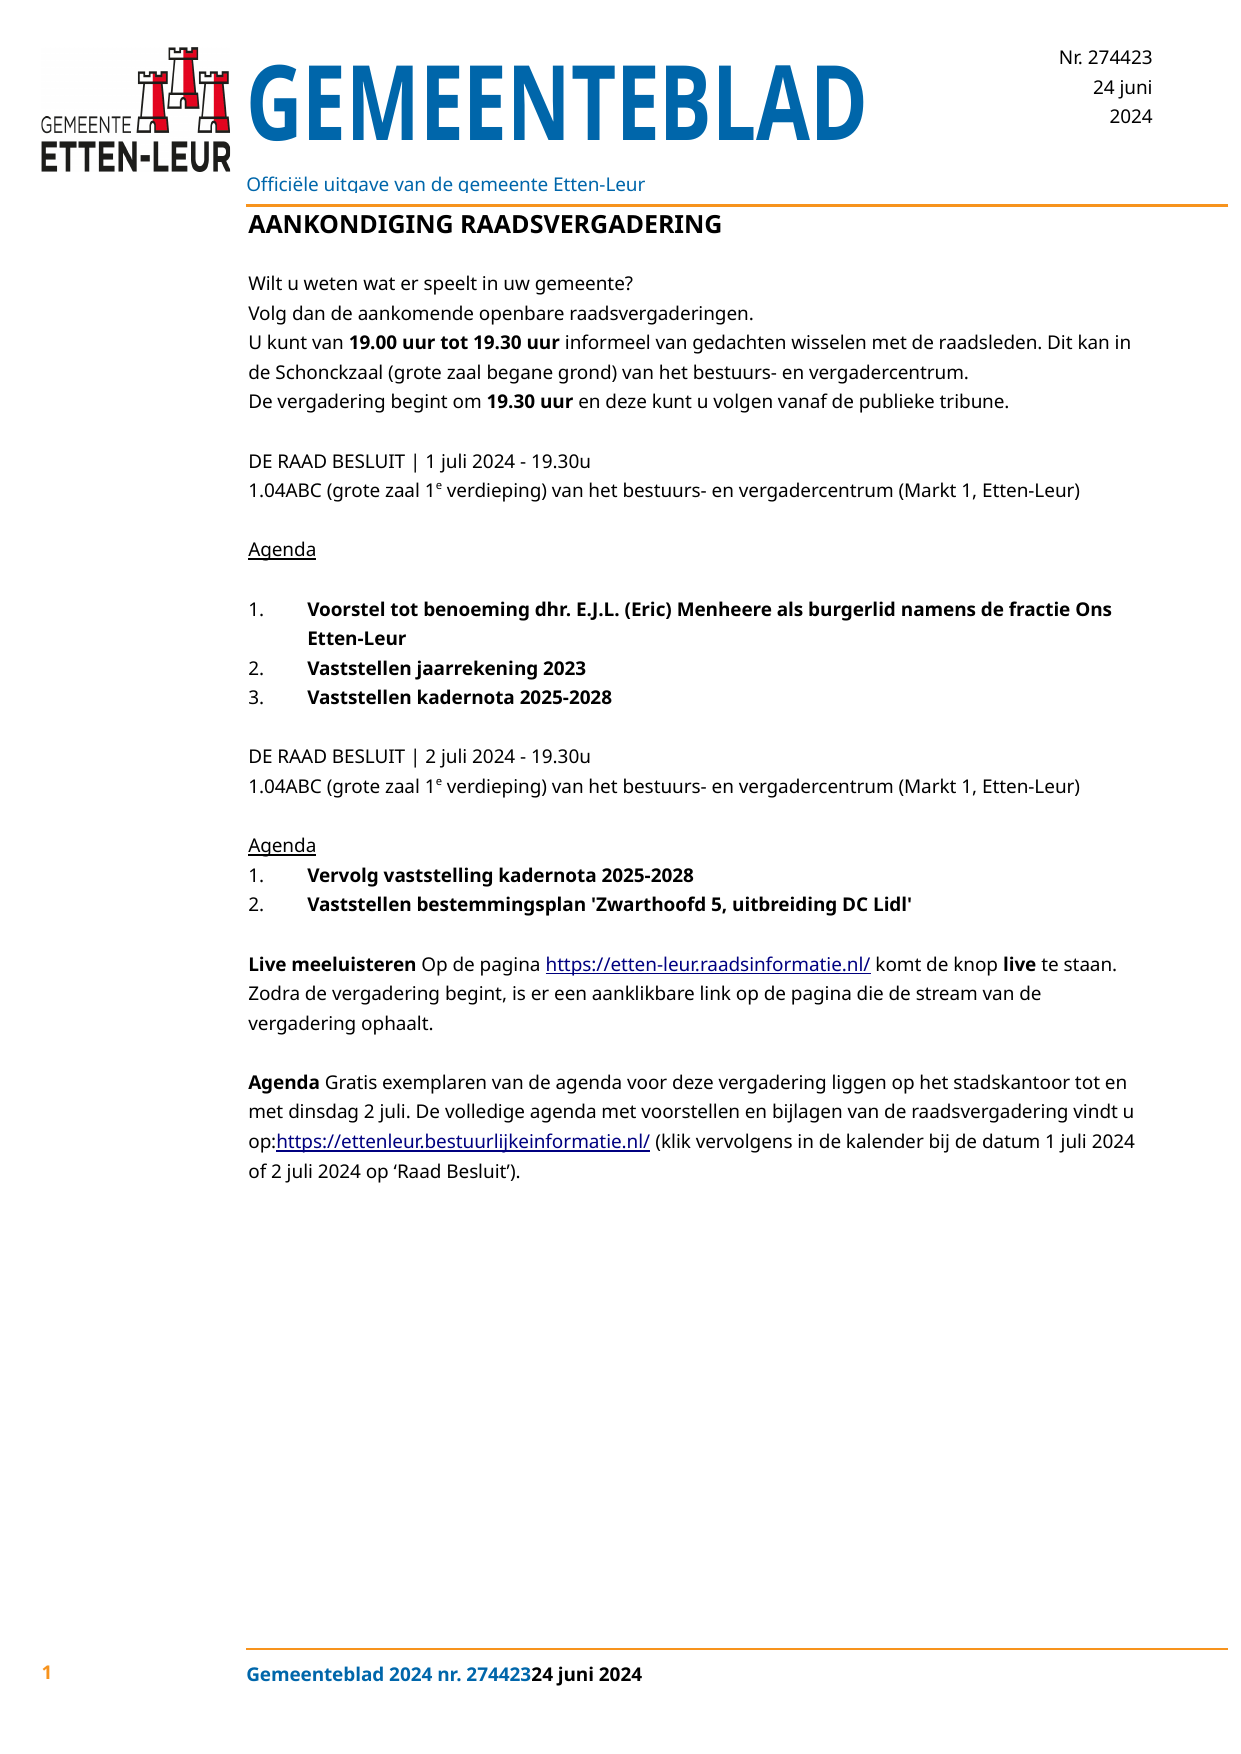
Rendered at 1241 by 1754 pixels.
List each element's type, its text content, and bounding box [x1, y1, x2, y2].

text Agenda [248, 832, 1152, 858]
text Volg dan de aankomende openbare raadsvergaderingen. [248, 300, 1152, 326]
text De vergadering begint om 19.30 uur en deze kunt u volgen vanaf de publieke tribune. [248, 389, 1152, 414]
text DE RAAD BESLUIT | 2 juli 2024 - 19.30u [248, 744, 1152, 769]
text Wilt u weten wat er speelt in uw gemeente? [248, 270, 1152, 296]
text Agenda Gratis exemplaren van de agenda voor deze vergadering liggen op het stadskantoor tot en met dinsdag 2 juli. De volledige agenda met voorstellen en bijlagen van de raadsvergadering vindt u op:https://ettenleur.bestuurlijkeinformatie.nl/ (klik vervolgens in de kalender bij de datum 1 juli 2024 of 2 juli 2024 op ‘Raad Besluit’). [248, 1069, 1152, 1183]
text U kunt van 19.00 uur tot 19.30 uur informeel van gedachten wisselen met de raadsleden. Dit kan in de Schonckzaal (grote zaal begane grond) van het bestuurs- en vergadercentrum. [248, 329, 1152, 385]
text DE RAAD BESLUIT | 1 juli 2024 - 19.30u [248, 448, 1152, 473]
list Vaststellen jaarrekening 2023 [248, 655, 1152, 681]
text 1.04ABC (grote zaal 1e verdieping) van het bestuurs- en vergadercentrum (Markt 1, Etten-Leur) [248, 477, 1152, 503]
list Vervolg vaststelling kadernota 2025-2028 [248, 862, 1152, 888]
picture [41, 47, 231, 172]
list Vaststellen bestemmingsplan 'Zwarthoofd 5, uitbreiding DC Lidl' [248, 892, 1152, 917]
text AANKONDIGING RAADSVERGADERING [248, 207, 1152, 241]
list Voorstel tot benoeming dhr. E.J.L. (Eric) Menheere als burgerlid namens de fractie Ons Etten-Leur [248, 596, 1152, 651]
list Vaststellen kadernota 2025-2028 [248, 684, 1152, 710]
text 1.04ABC (grote zaal 1e verdieping) van het bestuurs- en vergadercentrum (Markt 1, Etten-Leur) [248, 773, 1152, 799]
text Agenda [248, 537, 1152, 562]
text Live meeluisteren Op de pagina https://etten-leur.raadsinformatie.nl/ komt de knop live te staan. Zodra de vergadering begint, is er een aanklikbare link op de pagina die de stream van de vergadering ophaalt. [248, 951, 1152, 1036]
